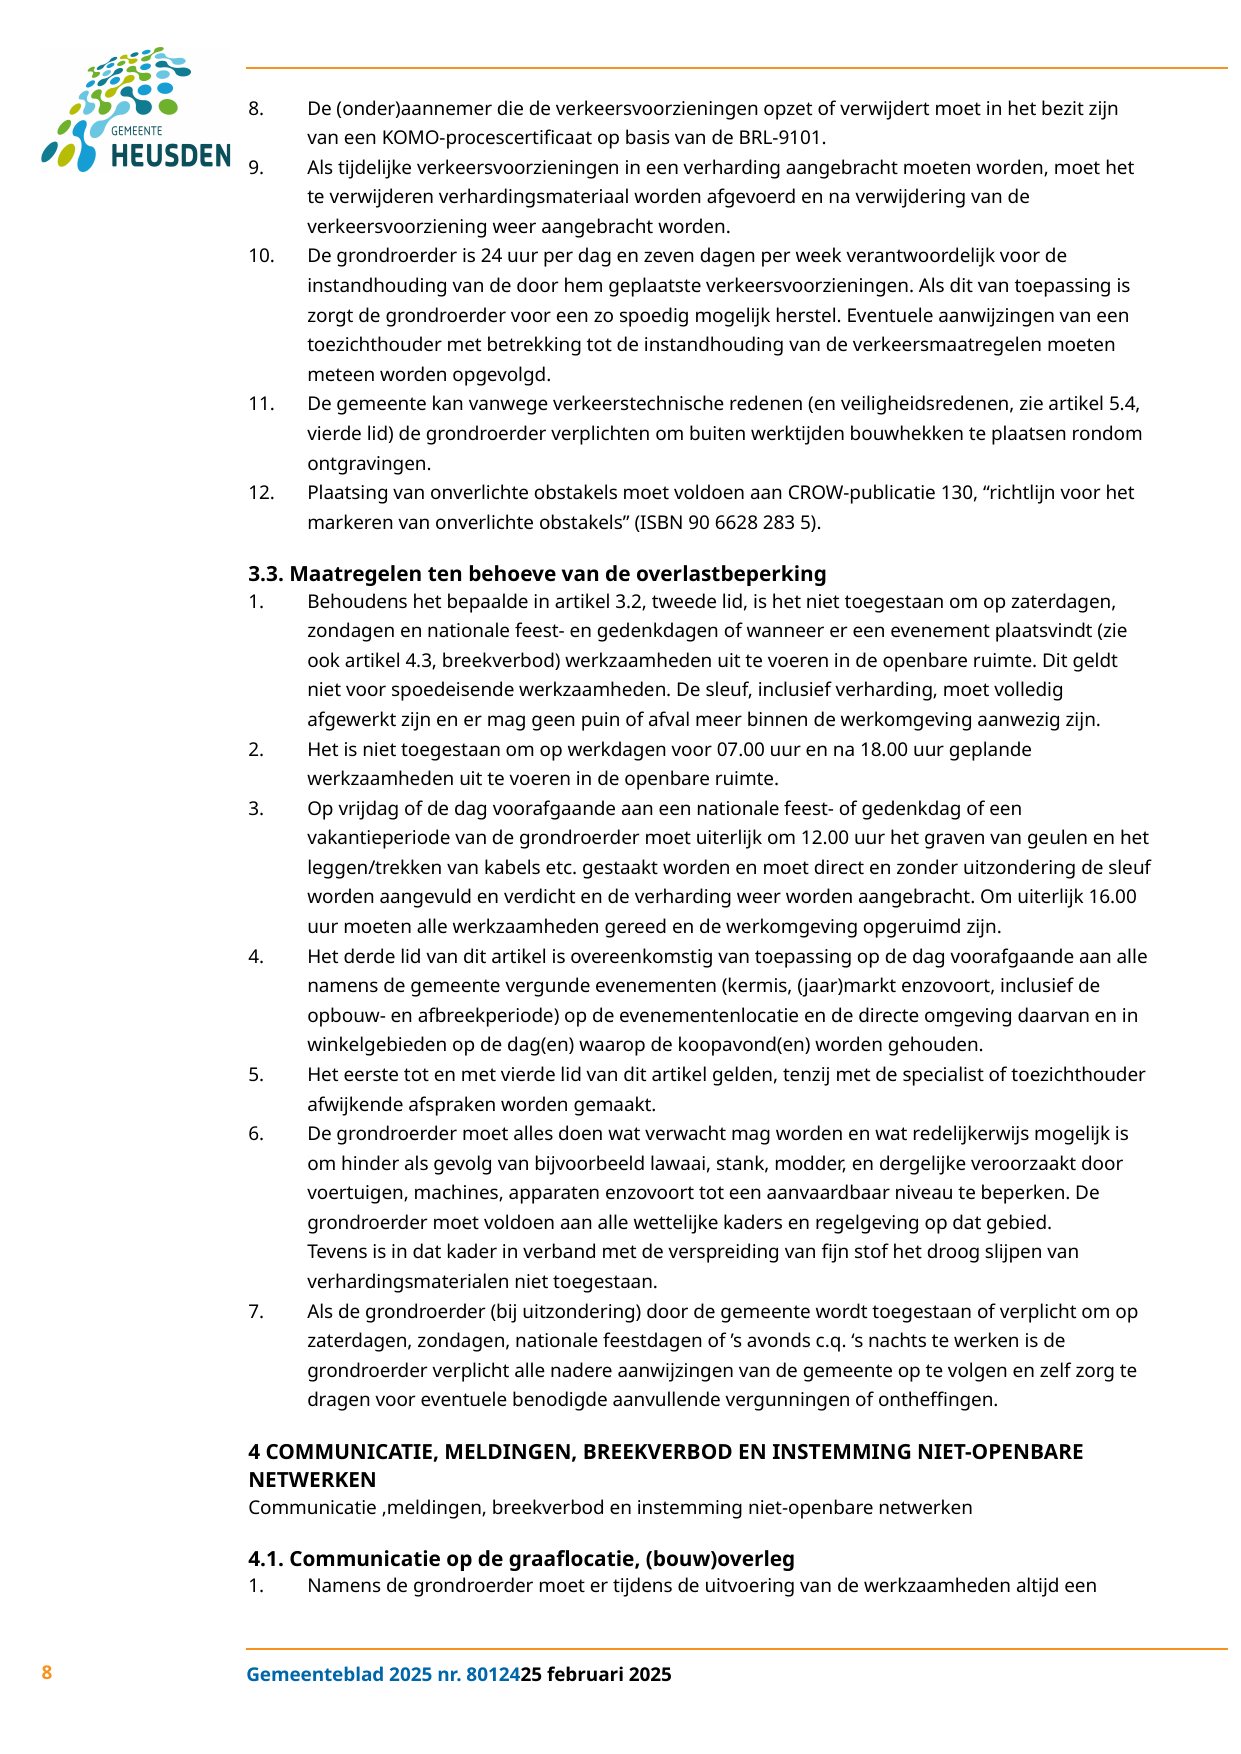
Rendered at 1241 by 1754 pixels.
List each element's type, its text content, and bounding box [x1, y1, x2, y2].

text 4.1. Communicatie op de graaflocatie, (bouw)overleg [248, 1544, 1152, 1573]
list Tevens is in dat kader in verband met de verspreiding van fijn stof het droog slijpen van verhardingsmaterialen niet toegestaan. [248, 1239, 1152, 1294]
list De (onder)aannemer die de verkeersvoorzieningen opzet of verwijdert moet in het bezit zijn van een KOMO-procescertificaat op basis van de BRL-9101. [248, 95, 1152, 150]
list Namens de grondroerder moet er tijdens de uitvoering van de werkzaamheden altijd een [248, 1573, 1152, 1598]
text 4 COMMUNICATIE, MELDINGEN, BREEKVERBOD EN INSTEMMING NIET-OPENBARE NETWERKEN [248, 1437, 1152, 1494]
list Plaatsing van onverlichte obstakels moet voldoen aan CROW-publicatie 130, “richtlijn voor het markeren van onverlichte obstakels” (ISBN 90 6628 283 5). [248, 479, 1152, 535]
list Het eerste tot en met vierde lid van dit artikel gelden, tenzij met de specialist of toezichthouder afwijkende afspraken worden gemaakt. [248, 1061, 1152, 1116]
list Behoudens het bepaalde in artikel 3.2, tweede lid, is het niet toegestaan om op zaterdagen, zondagen en nationale feest- en gedenkdagen of wanneer er een evenement plaatsvindt (zie ook artikel 4.3, breekverbod) werkzaamheden uit te voeren in de openbare ruimte. Dit geldt niet voor spoedeisende werkzaamheden. De sleuf, inclusief verharding, moet volledig afgewerkt zijn en er mag geen puin of afval meer binnen de werkomgeving aanwezig zijn. [248, 588, 1152, 732]
list Op vrijdag of de dag voorafgaande aan een nationale feest- of gedenkdag of een vakantieperiode van de grondroerder moet uiterlijk om 12.00 uur het graven van geulen en het leggen/trekken van kabels etc. gestaakt worden en moet direct en zonder uitzondering de sleuf worden aangevuld en verdicht en de verharding weer worden aangebracht. Om uiterlijk 16.00 uur moeten alle werkzaamheden gereed en de werkomgeving opgeruimd zijn. [248, 795, 1152, 939]
list De gemeente kan vanwege verkeerstechnische redenen (en veiligheidsredenen, zie artikel 5.4, vierde lid) de grondroerder verplichten om buiten werktijden bouwhekken te plaatsen rondom ontgravingen. [248, 391, 1152, 476]
list Als tijdelijke verkeersvoorzieningen in een verharding aangebracht moeten worden, moet het te verwijderen verhardingsmateriaal worden afgevoerd en na verwijdering van de verkeersvoorziening weer aangebracht worden. [248, 154, 1152, 239]
text Communicatie ,meldingen, breekverbod en instemming niet-openbare netwerken [248, 1494, 1152, 1519]
list Als de grondroerder (bij uitzondering) door de gemeente wordt toegestaan of verplicht om op zaterdagen, zondagen, nationale feestdagen of ’s avonds c.q. ‘s nachts te werken is de grondroerder verplicht alle nadere aanwijzingen van de gemeente op te volgen en zelf zorg te dragen voor eventuele benodigde aanvullende vergunningen of ontheffingen. [248, 1298, 1152, 1412]
text 3.3. Maatregelen ten behoeve van de overlastbeperking [248, 559, 1152, 588]
list Het is niet toegestaan om op werkdagen voor 07.00 uur en na 18.00 uur geplande werkzaamheden uit te voeren in de openbare ruimte. [248, 736, 1152, 791]
list De grondroerder moet alles doen wat verwacht mag worden en wat redelijkerwijs mogelijk is om hinder als gevolg van bijvoorbeeld lawaai, stank, modder, en dergelijke veroorzaakt door voertuigen, machines, apparaten enzovoort tot een aanvaardbaar niveau te beperken. De grondroerder moet voldoen aan alle wettelijke kaders en regelgeving op dat gebied. [248, 1120, 1152, 1235]
picture [41, 47, 231, 172]
list De grondroerder is 24 uur per dag en zeven dagen per week verantwoordelijk voor de instandhouding van de door hem geplaatste verkeersvoorzieningen. Als dit van toepassing is zorgt de grondroerder voor een zo spoedig mogelijk herstel. Eventuele aanwijzingen van een toezichthouder met betrekking tot de instandhouding van de verkeersmaatregelen moeten meteen worden opgevolgd. [248, 243, 1152, 387]
list Het derde lid van dit artikel is overeenkomstig van toepassing op de dag voorafgaande aan alle namens de gemeente vergunde evenementen (kermis, (jaar)markt enzovoort, inclusief de opbouw- en afbreekperiode) op de evenementenlocatie en de directe omgeving daarvan en in winkelgebieden op de dag(en) waarop de koopavond(en) worden gehouden. [248, 943, 1152, 1057]
